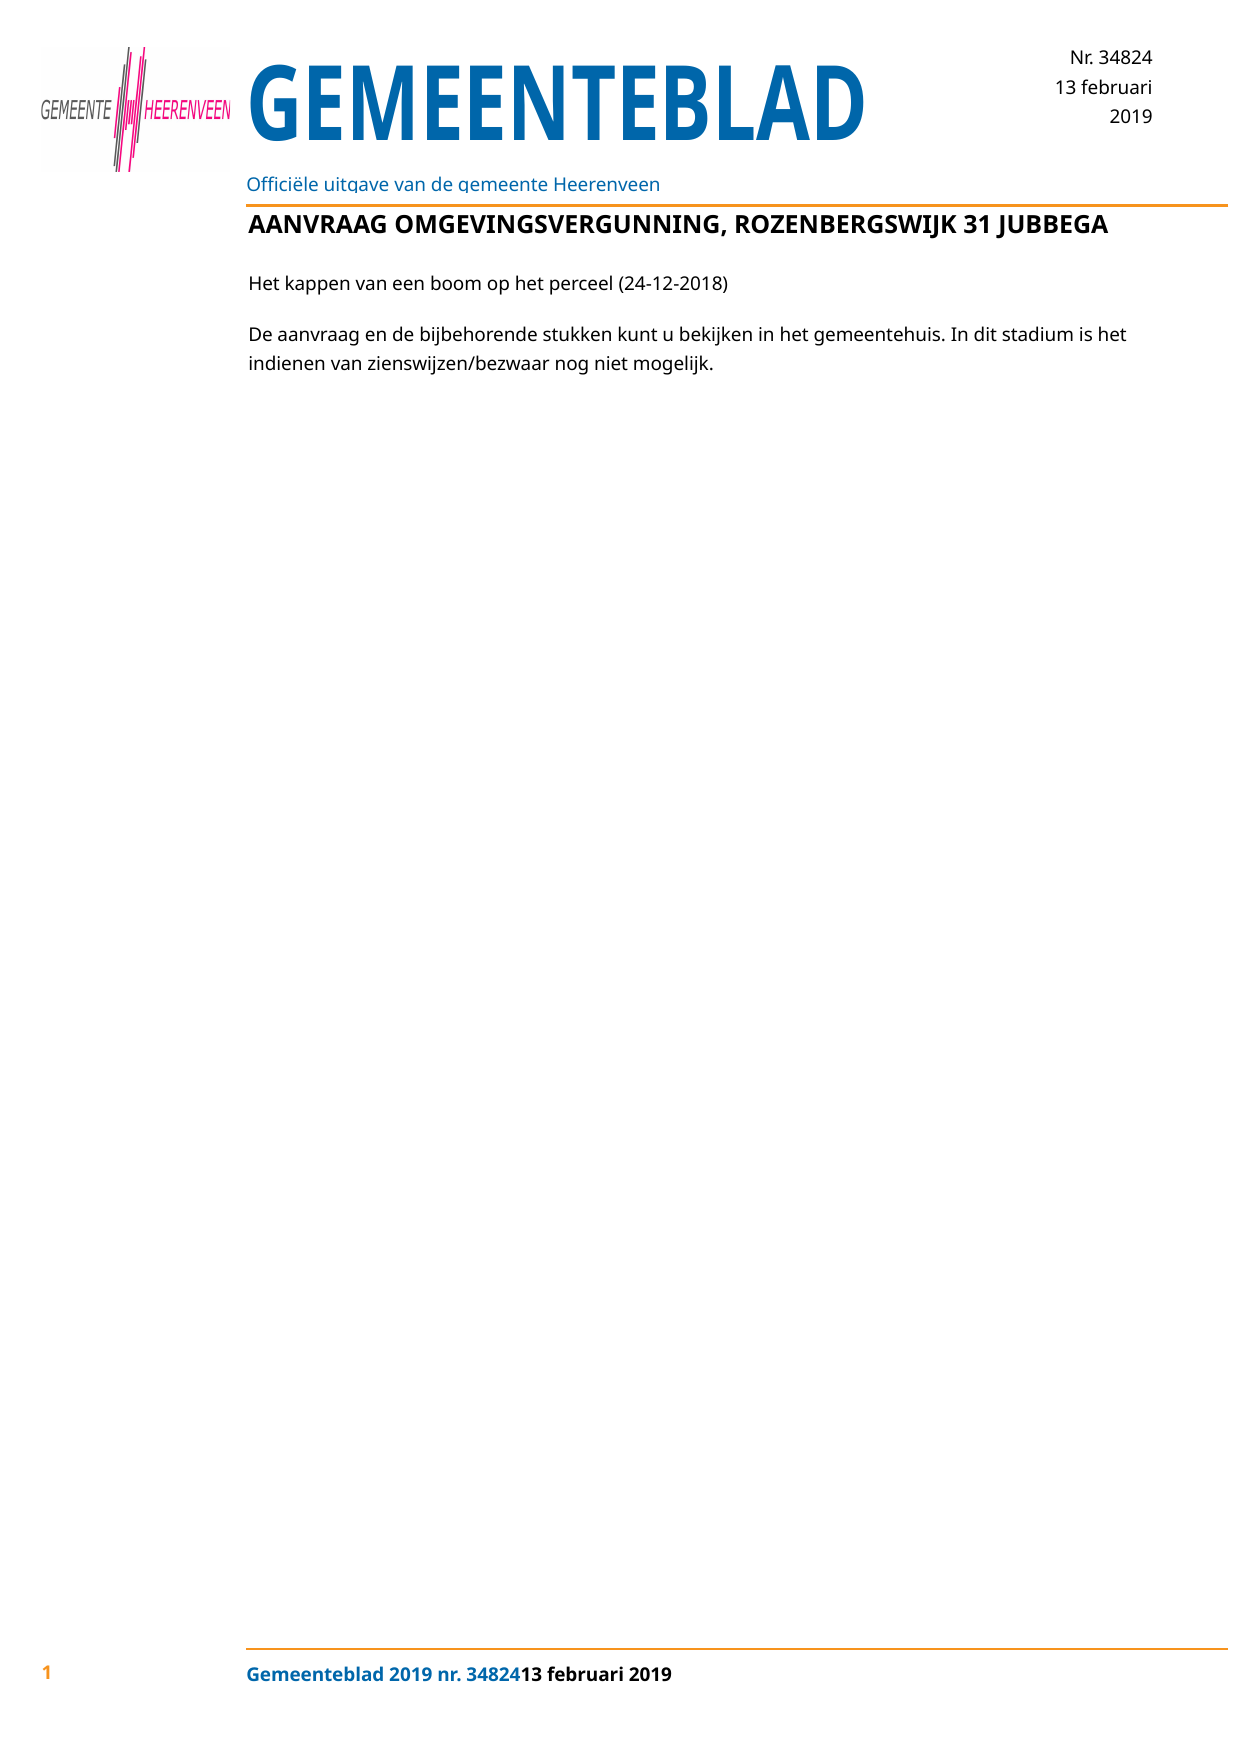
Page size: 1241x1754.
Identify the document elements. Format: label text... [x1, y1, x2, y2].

text AANVRAAG OMGEVINGSVERGUNNING, ROZENBERGSWIJK 31 JUBBEGA [248, 207, 1152, 241]
text Het kappen van een boom op het perceel (24-12-2018) [248, 270, 1152, 296]
text De aanvraag en de bijbehorende stukken kunt u bekijken in het gemeentehuis. In dit stadium is het indienen van zienswijzen/bezwaar nog niet mogelijk. [248, 321, 1152, 376]
picture [41, 47, 231, 172]
